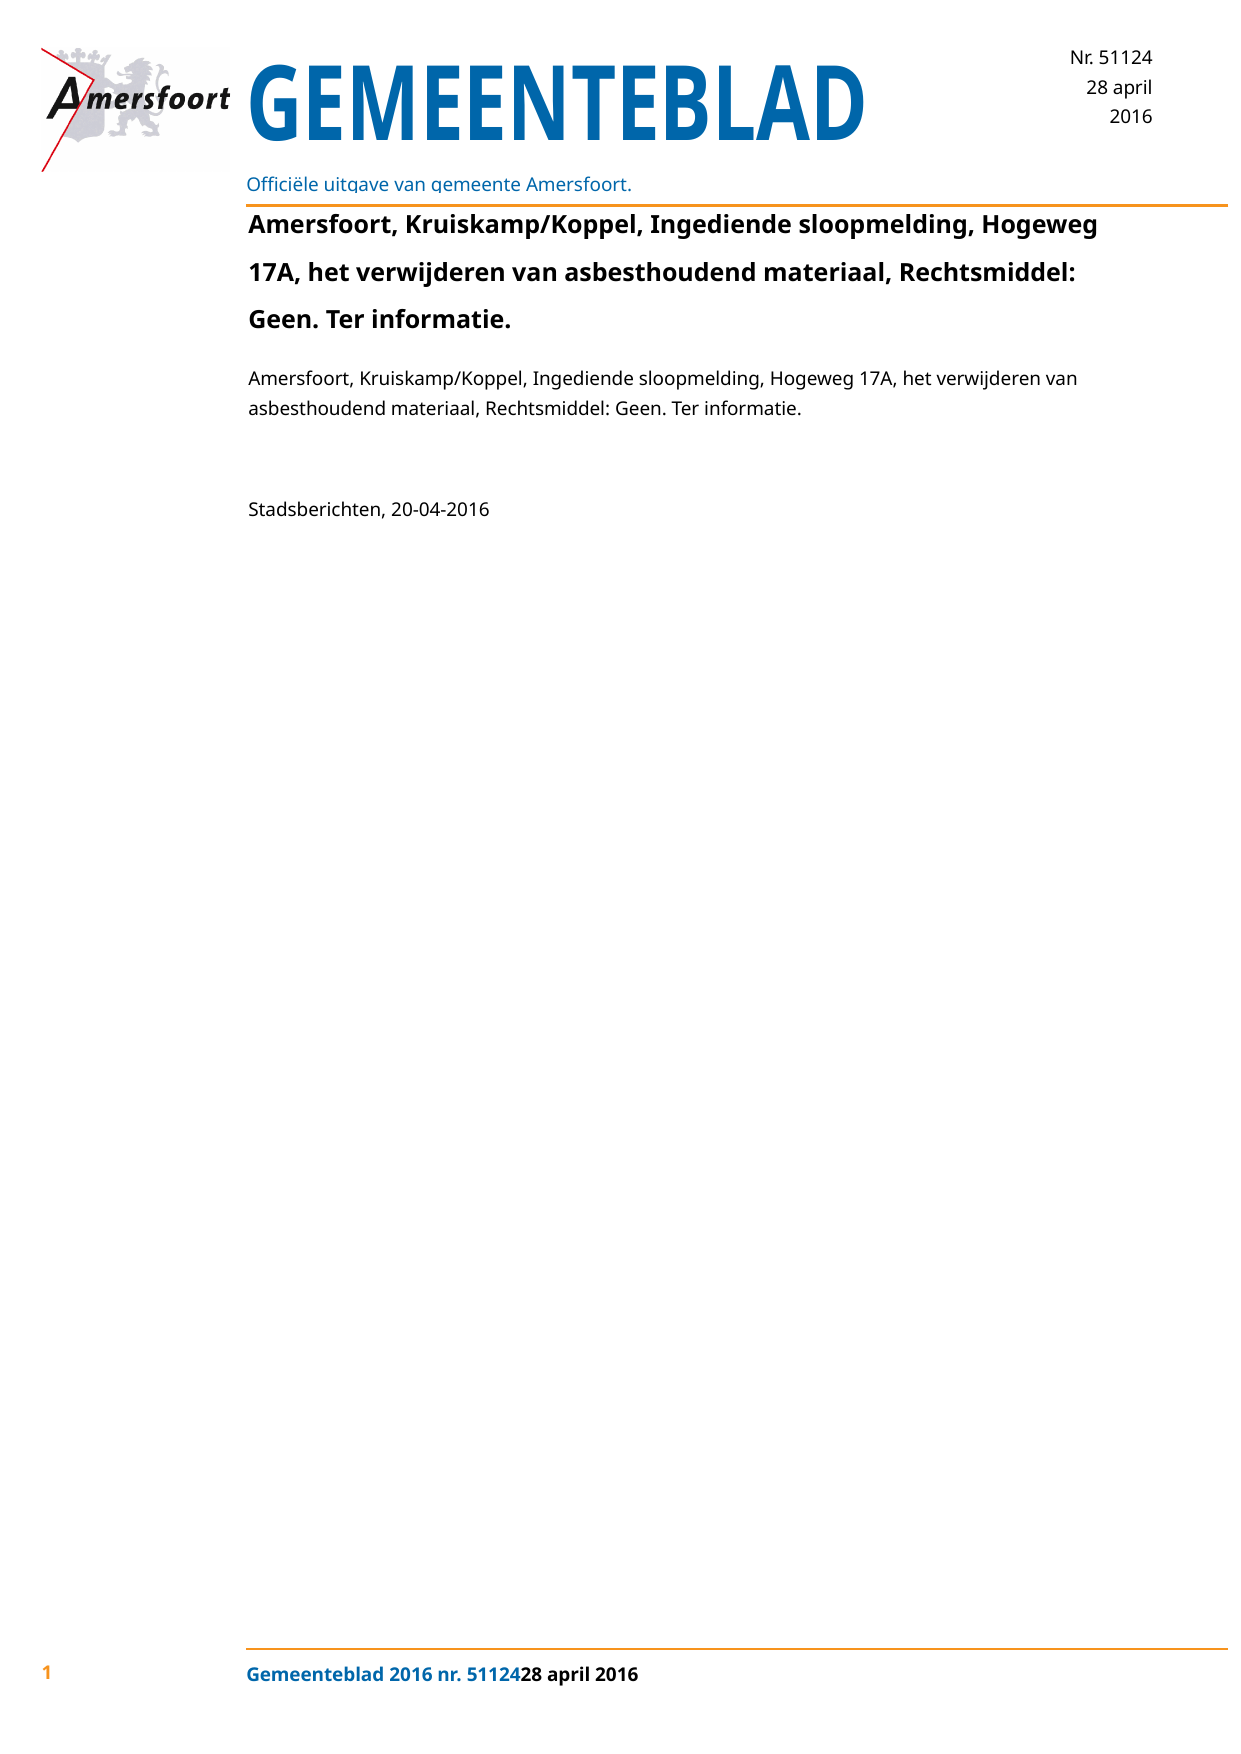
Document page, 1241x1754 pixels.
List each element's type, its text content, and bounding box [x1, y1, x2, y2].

text Stadsberichten, 20-04-2016 [248, 496, 1152, 522]
text Amersfoort, Kruiskamp/Koppel, Ingediende sloopmelding, Hogeweg 17A, het verwijderen van asbesthoudend materiaal, Rechtsmiddel: Geen. Ter informatie. [248, 366, 1152, 421]
text Amersfoort, Kruiskamp/Koppel, Ingediende sloopmelding, Hogeweg 17A, het verwijderen van asbesthoudend materiaal, Rechtsmiddel: Geen. Ter informatie. [248, 207, 1152, 336]
picture [41, 47, 231, 172]
